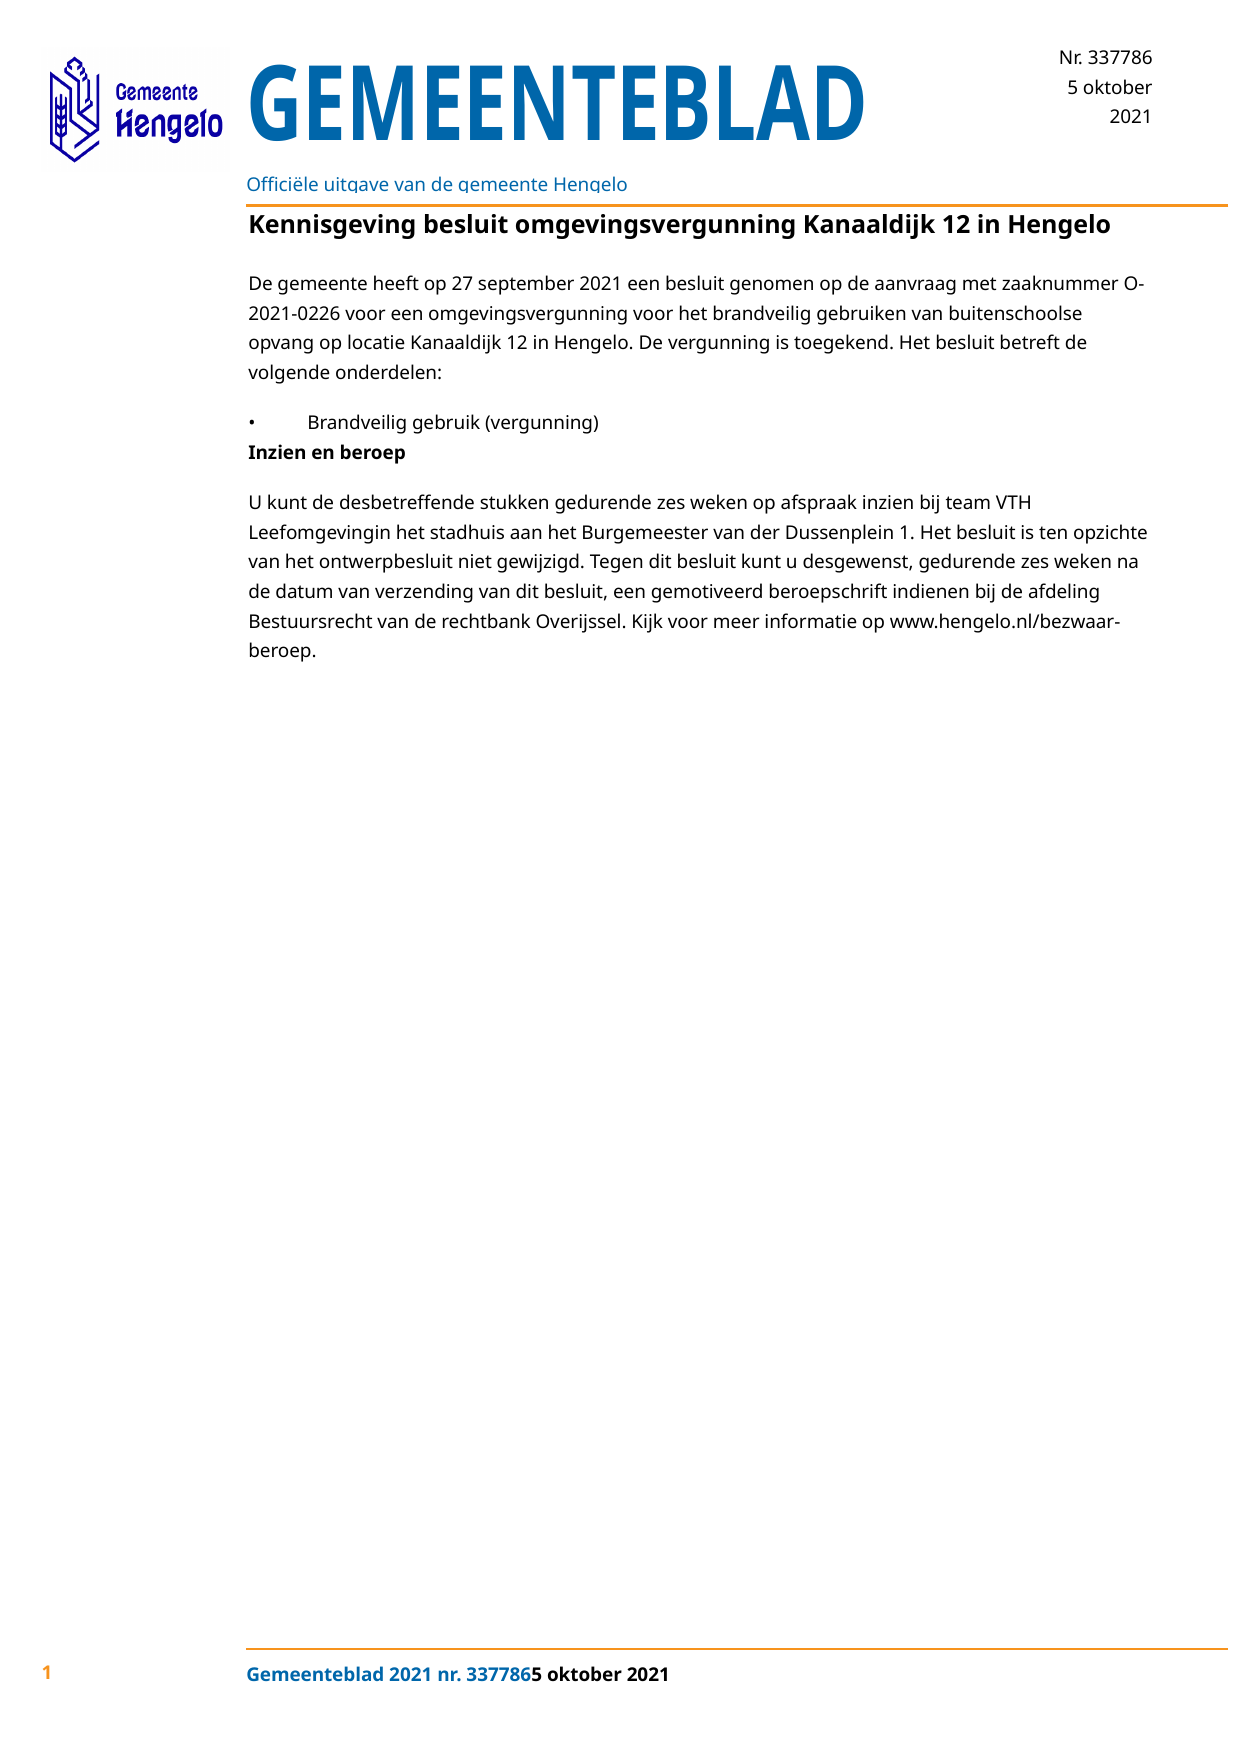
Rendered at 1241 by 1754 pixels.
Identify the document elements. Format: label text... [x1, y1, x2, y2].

text U kunt de desbetreffende stukken gedurende zes weken op afspraak inzien bij team VTH Leefomgevingin het stadhuis aan het Burgemeester van der Dussenplein 1. Het besluit is ten opzichte van het ontwerpbesluit niet gewijzigd. Tegen dit besluit kunt u desgewenst, gedurende zes weken na de datum van verzending van dit besluit, een gemotiveerd beroepschrift indienen bij de afdeling Bestuursrecht van de rechtbank Overijssel. Kijk voor meer informatie op www.hengelo.nl/bezwaar-beroep. [248, 489, 1152, 663]
picture [41, 47, 231, 172]
list Brandveilig gebruik (vergunning) [248, 409, 1152, 435]
text Inzien en beroep [248, 439, 1152, 465]
text De gemeente heeft op 27 september 2021 een besluit genomen op de aanvraag met zaaknummer O-2021-0226 voor een omgevingsvergunning voor het brandveilig gebruiken van buitenschoolse opvang op locatie Kanaaldijk 12 in Hengelo. De vergunning is toegekend. Het besluit betreft de volgende onderdelen: [248, 270, 1152, 385]
text Kennisgeving besluit omgevingsvergunning Kanaaldijk 12 in Hengelo [248, 207, 1152, 241]
